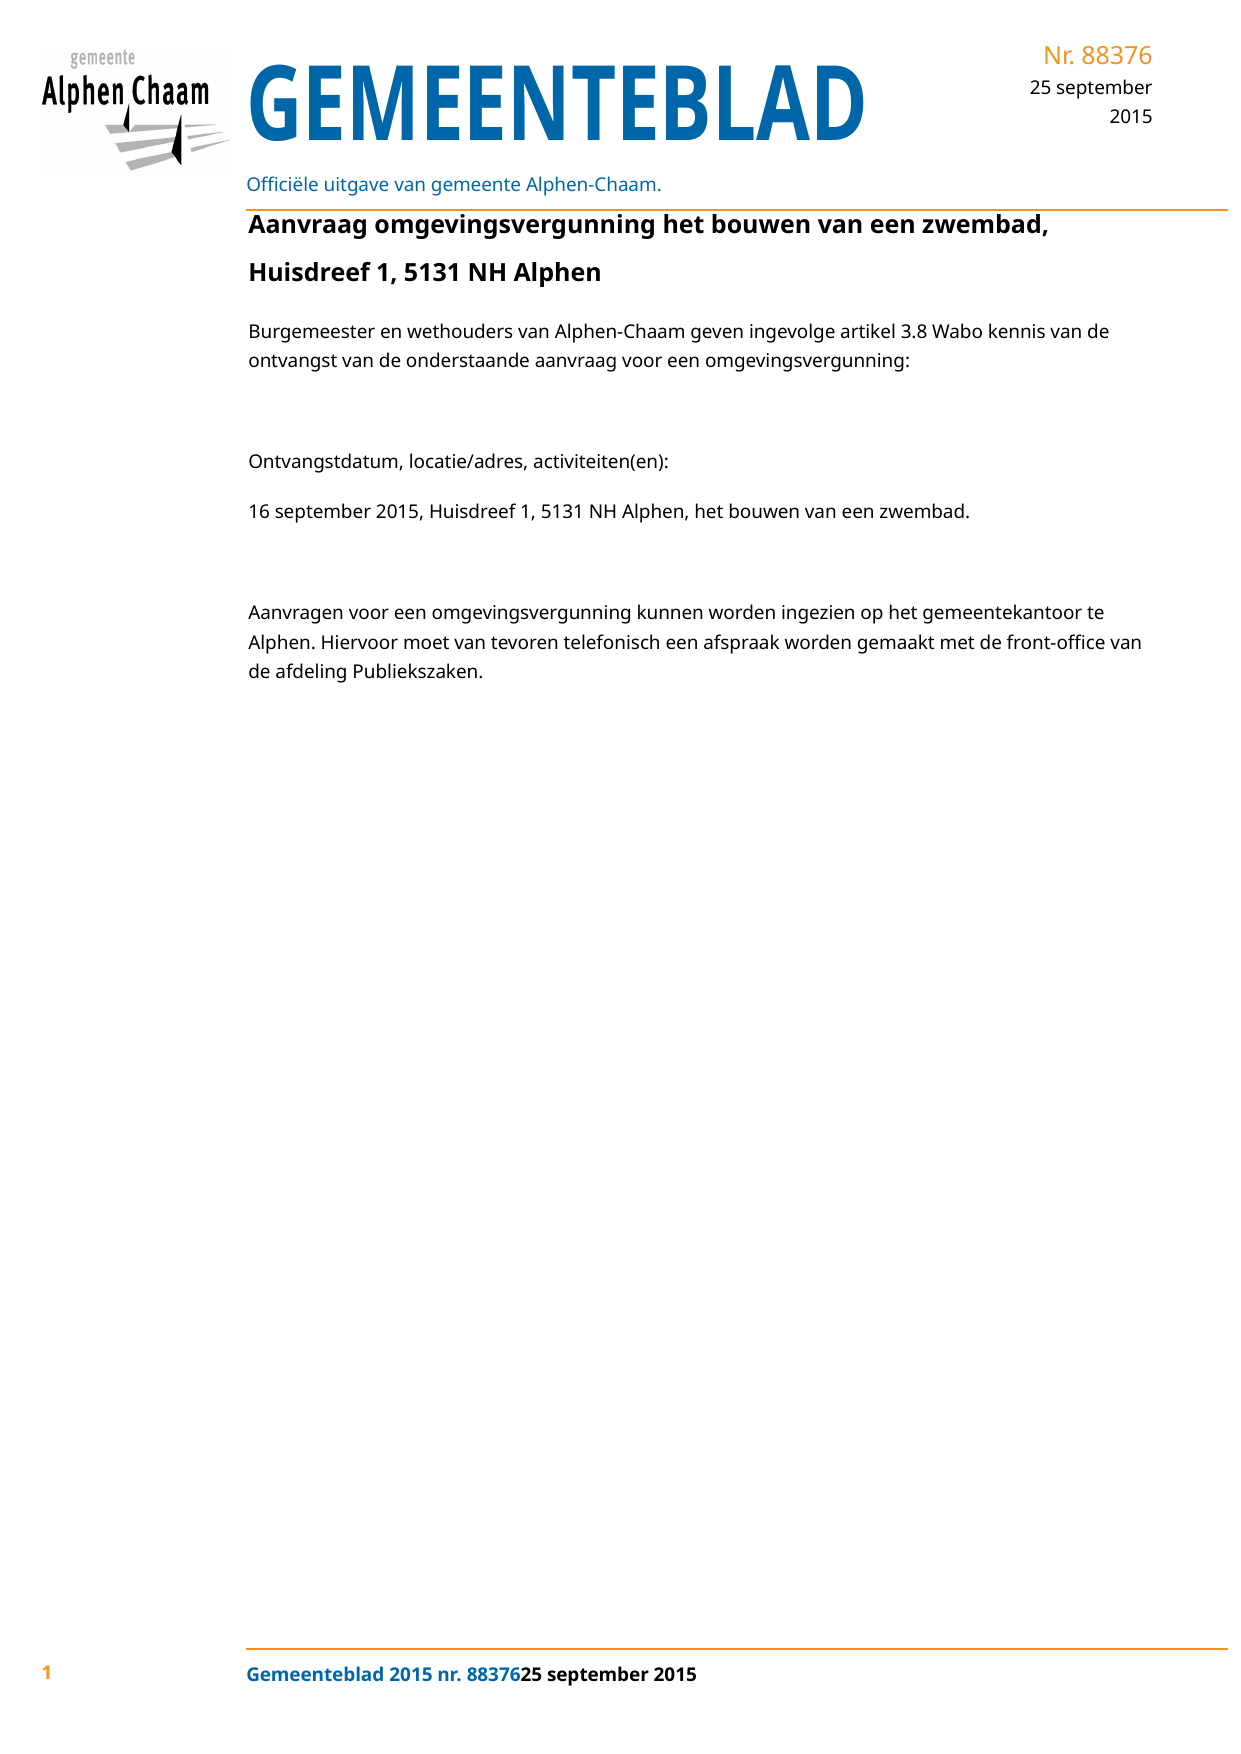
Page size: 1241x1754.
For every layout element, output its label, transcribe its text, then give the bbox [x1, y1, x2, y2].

text Ontvangstdatum, locatie/adres, activiteiten(en): [248, 448, 1152, 474]
text Aanvragen voor een omgevingsvergunning kunnen worden ingezien op het gemeentekantoor te Alphen. Hiervoor moet van tevoren telefonisch een afspraak worden gemaakt met de front-office van de afdeling Publiekszaken. [248, 599, 1152, 684]
text 16 september 2015, Huisdreef 1, 5131 NH Alphen, het bouwen van een zwembad. [248, 499, 1152, 524]
text Burgemeester en wethouders van Alphen-Chaam geven ingevolge artikel 3.8 Wabo kennis van de ontvangst van de onderstaande aanvraag voor een omgevingsvergunning: [248, 318, 1152, 373]
text Aanvraag omgevingsvergunning het bouwen van een zwembad, Huisdreef 1, 5131 NH Alphen [248, 211, 1152, 288]
picture [41, 47, 231, 172]
